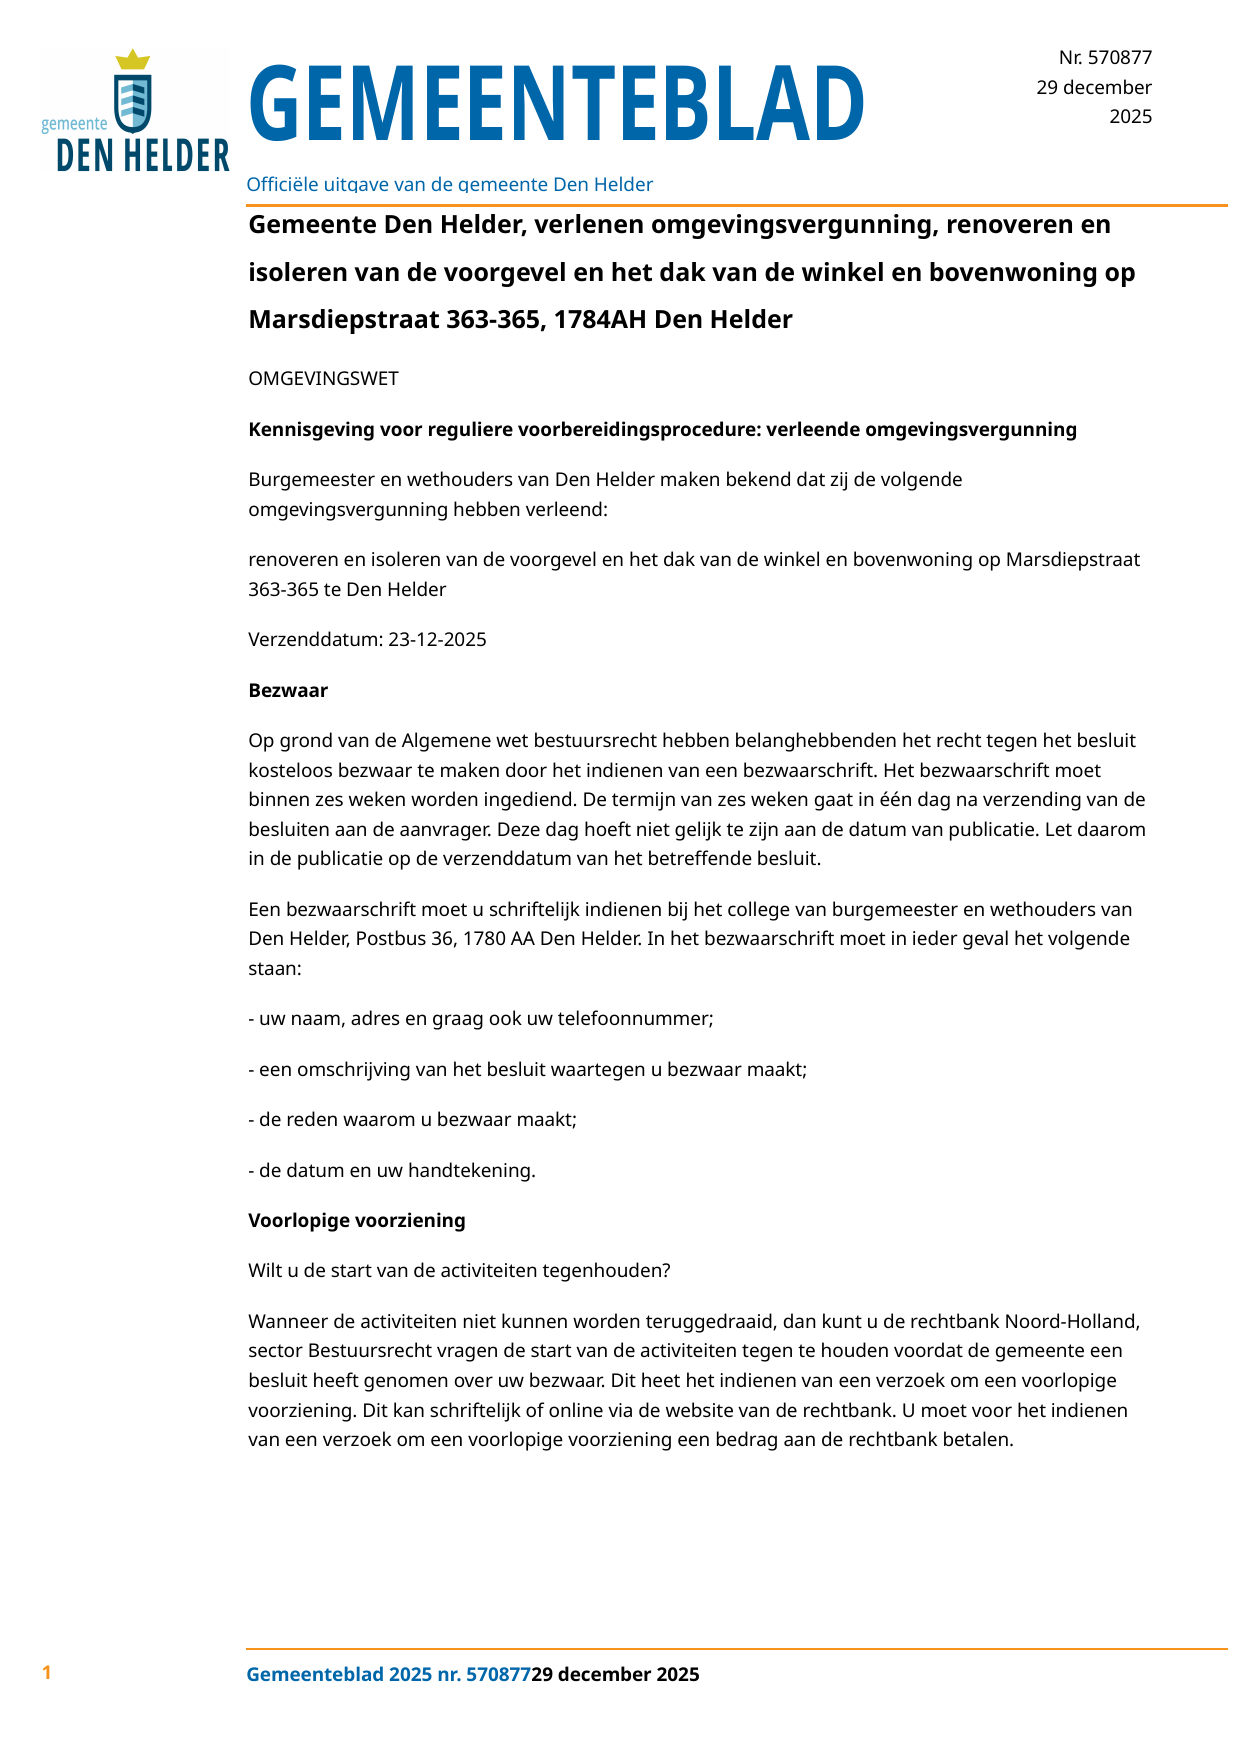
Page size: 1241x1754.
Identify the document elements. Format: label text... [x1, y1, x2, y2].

text Kennisgeving voor reguliere voorbereidingsprocedure: verleende omgevingsvergunning [248, 416, 1152, 442]
picture [182, 144, 187, 165]
picture [220, 160, 224, 172]
picture [100, 154, 106, 172]
text Voorlopige voorziening [248, 1207, 1152, 1233]
picture [41, 47, 231, 172]
picture [63, 144, 68, 165]
text Bezwaar [248, 677, 1152, 702]
text Gemeente Den Helder, verlenen omgevingsvergunning, renoveren en isoleren van de voorgevel en het dak van de winkel en bovenwoning op Marsdiepstraat 363-365, 1784AH Den Helder [248, 207, 1152, 336]
text Verzenddatum: 23-12-2025 [248, 626, 1152, 652]
text - een omschrijving van het besluit waartegen u bezwaar maakt; [248, 1056, 1152, 1082]
text Burgemeester en wethouders van Den Helder maken bekend dat zij de volgende omgevingsvergunning hebben verleend: [248, 466, 1152, 522]
text - de reden waarom u bezwaar maakt; [248, 1106, 1152, 1132]
text Wanneer de activiteiten niet kunnen worden teruggedraaid, dan kunt u de rechtbank Noord-Holland, sector Bestuursrecht vragen de start van de activiteiten tegen te houden voordat de gemeente een besluit heeft genomen over uw bezwaar. Dit heet het indienen van een verzoek om een voorlopige voorziening. Dit kan schriftelijk of online via de website van de rechtbank. U moet voor het indienen van een verzoek om een voorlopige voorziening een bedrag aan de rechtbank betalen. [248, 1308, 1152, 1452]
text Een bezwaarschrift moet u schriftelijk indienen bij het college van burgemeester en wethouders van Den Helder, Postbus 36, 1780 AA Den Helder. In het bezwaarschrift moet in ieder geval het volgende staan: [248, 896, 1152, 981]
text Wilt u de start van de activiteiten tegenhouden? [248, 1258, 1152, 1283]
text OMGEVINGSWET [248, 366, 1152, 391]
text renoveren en isoleren van de voorgevel en het dak van de winkel en bovenwoning op Marsdiepstraat 363-365 te Den Helder [248, 546, 1152, 602]
text - uw naam, adres en graag ook uw telefoonnummer; [248, 1006, 1152, 1031]
text - de datum en uw handtekening. [248, 1157, 1152, 1182]
text Op grond van de Algemene wet bestuursrecht hebben belanghebbenden het recht tegen het besluit kosteloos bezwaar te maken door het indienen van een bezwaarschrift. Het bezwaarschrift moet binnen zes weken worden ingediend. De termijn van zes weken gaat in één dag na verzending van de besluiten aan de aanvrager. Deze dag hoeft niet gelijk te zijn aan de datum van publicatie. Let daarom in de publicatie op de verzenddatum van het betreffende besluit. [248, 727, 1152, 871]
picture [130, 157, 135, 172]
